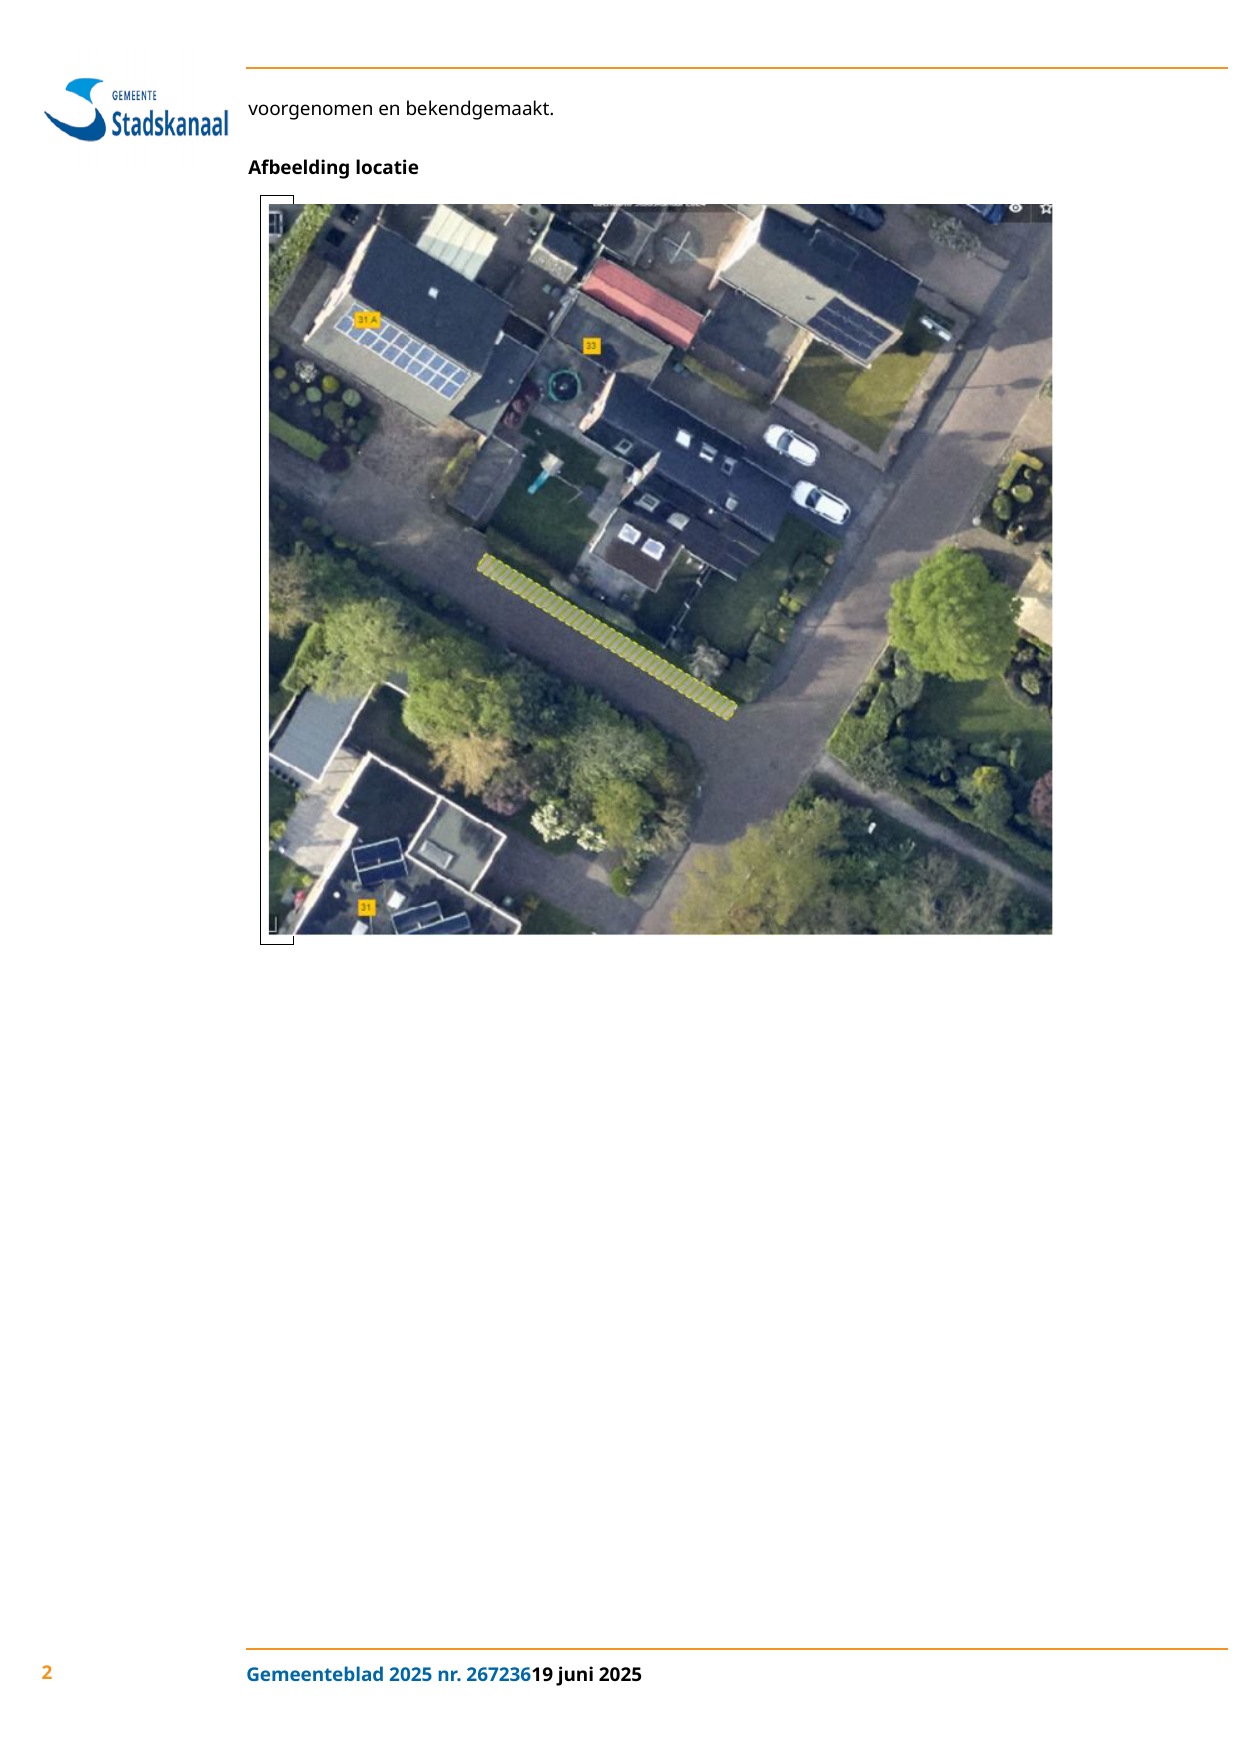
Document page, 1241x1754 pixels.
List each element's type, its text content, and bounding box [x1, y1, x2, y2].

text Afbeelding locatie [248, 154, 1152, 180]
picture [268, 204, 1053, 936]
text voorgenomen en bekendgemaakt. [248, 95, 1152, 121]
picture [41, 47, 231, 172]
